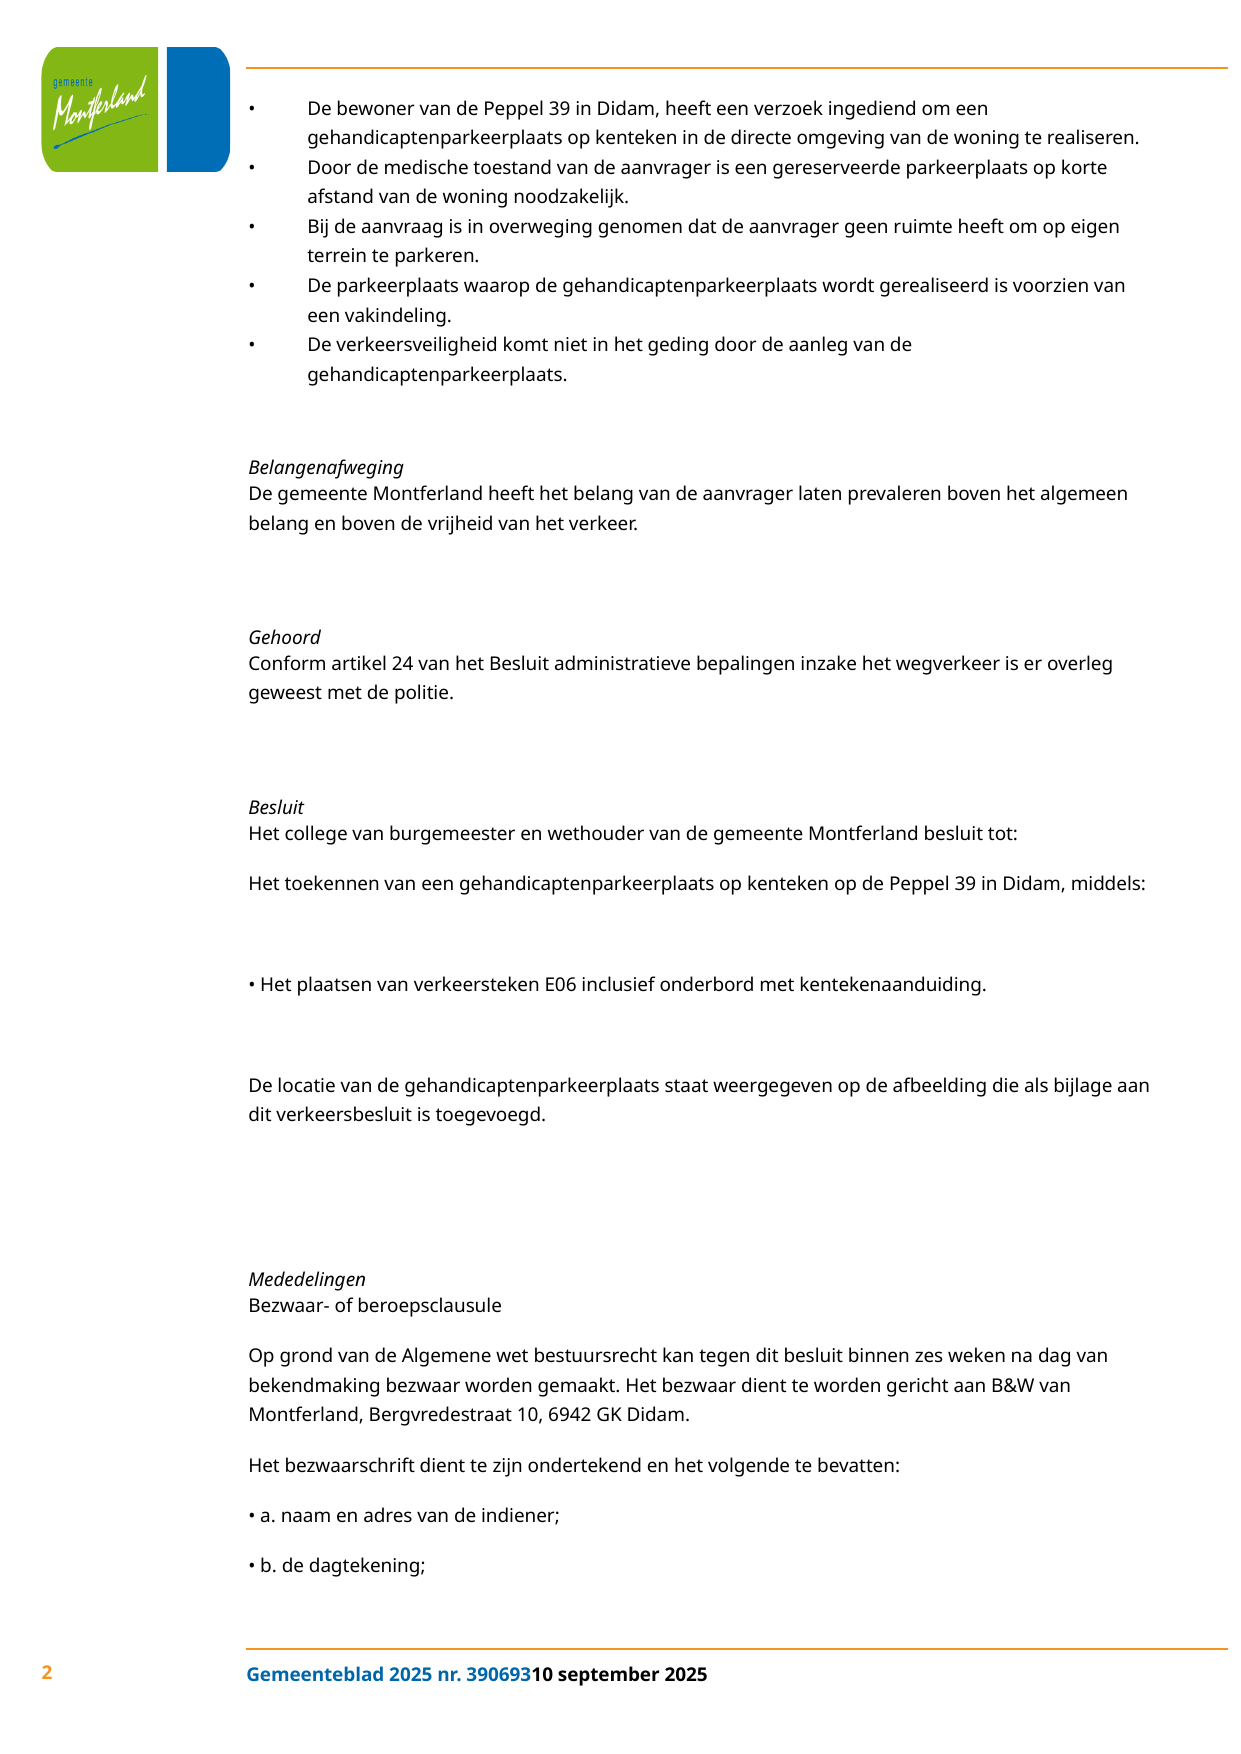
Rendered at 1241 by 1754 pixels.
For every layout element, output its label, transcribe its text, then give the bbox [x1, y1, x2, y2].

list Door de medische toestand van de aanvrager is een gereserveerde parkeerplaats op korte afstand van de woning noodzakelijk. [248, 154, 1152, 209]
text Het college van burgemeester en wethouder van de gemeente Montferland besluit tot: [248, 820, 1152, 845]
text Belangenafweging [248, 454, 1152, 480]
list De bewoner van de Peppel 39 in Didam, heeft een verzoek ingediend om een gehandicaptenparkeerplaats op kenteken in de directe omgeving van de woning te realiseren. [248, 95, 1152, 150]
text Bezwaar- of beroepsclausule [248, 1292, 1152, 1318]
text Het bezwaarschrift dient te zijn ondertekend en het volgende te bevatten: [248, 1452, 1152, 1478]
text Het toekennen van een gehandicaptenparkeerplaats op kenteken op de Peppel 39 in Didam, middels: [248, 870, 1152, 896]
text De locatie van de gehandicaptenparkeerplaats staat weergegeven op de afbeelding die als bijlage aan dit verkeersbesluit is toegevoegd. [248, 1072, 1152, 1127]
text • Het plaatsen van verkeersteken E06 inclusief onderbord met kentekenaanduiding. [248, 971, 1152, 997]
list Bij de aanvraag is in overweging genomen dat de aanvrager geen ruimte heeft om op eigen terrein te parkeren. [248, 213, 1152, 268]
picture [41, 47, 231, 172]
list De verkeersveiligheid komt niet in het geding door de aanleg van de gehandicaptenparkeerplaats. [248, 331, 1152, 387]
text Mededelingen [248, 1266, 1152, 1292]
list De parkeerplaats waarop de gehandicaptenparkeerplaats wordt gerealiseerd is voorzien van een vakindeling. [248, 272, 1152, 328]
text • b. de dagtekening; [248, 1553, 1152, 1578]
text De gemeente Montferland heeft het belang van de aanvrager laten prevaleren boven het algemeen belang en boven de vrijheid van het verkeer. [248, 480, 1152, 536]
text • a. naam en adres van de indiener; [248, 1502, 1152, 1528]
text Besluit [248, 794, 1152, 820]
text Gehoord [248, 624, 1152, 650]
text Op grond van de Algemene wet bestuursrecht kan tegen dit besluit binnen zes weken na dag van bekendmaking bezwaar worden gemaakt. Het bezwaar dient te worden gericht aan B&W van Montferland, Bergvredestraat 10, 6942 GK Didam. [248, 1342, 1152, 1427]
text Conform artikel 24 van het Besluit administratieve bepalingen inzake het wegverkeer is er overleg geweest met de politie. [248, 650, 1152, 705]
